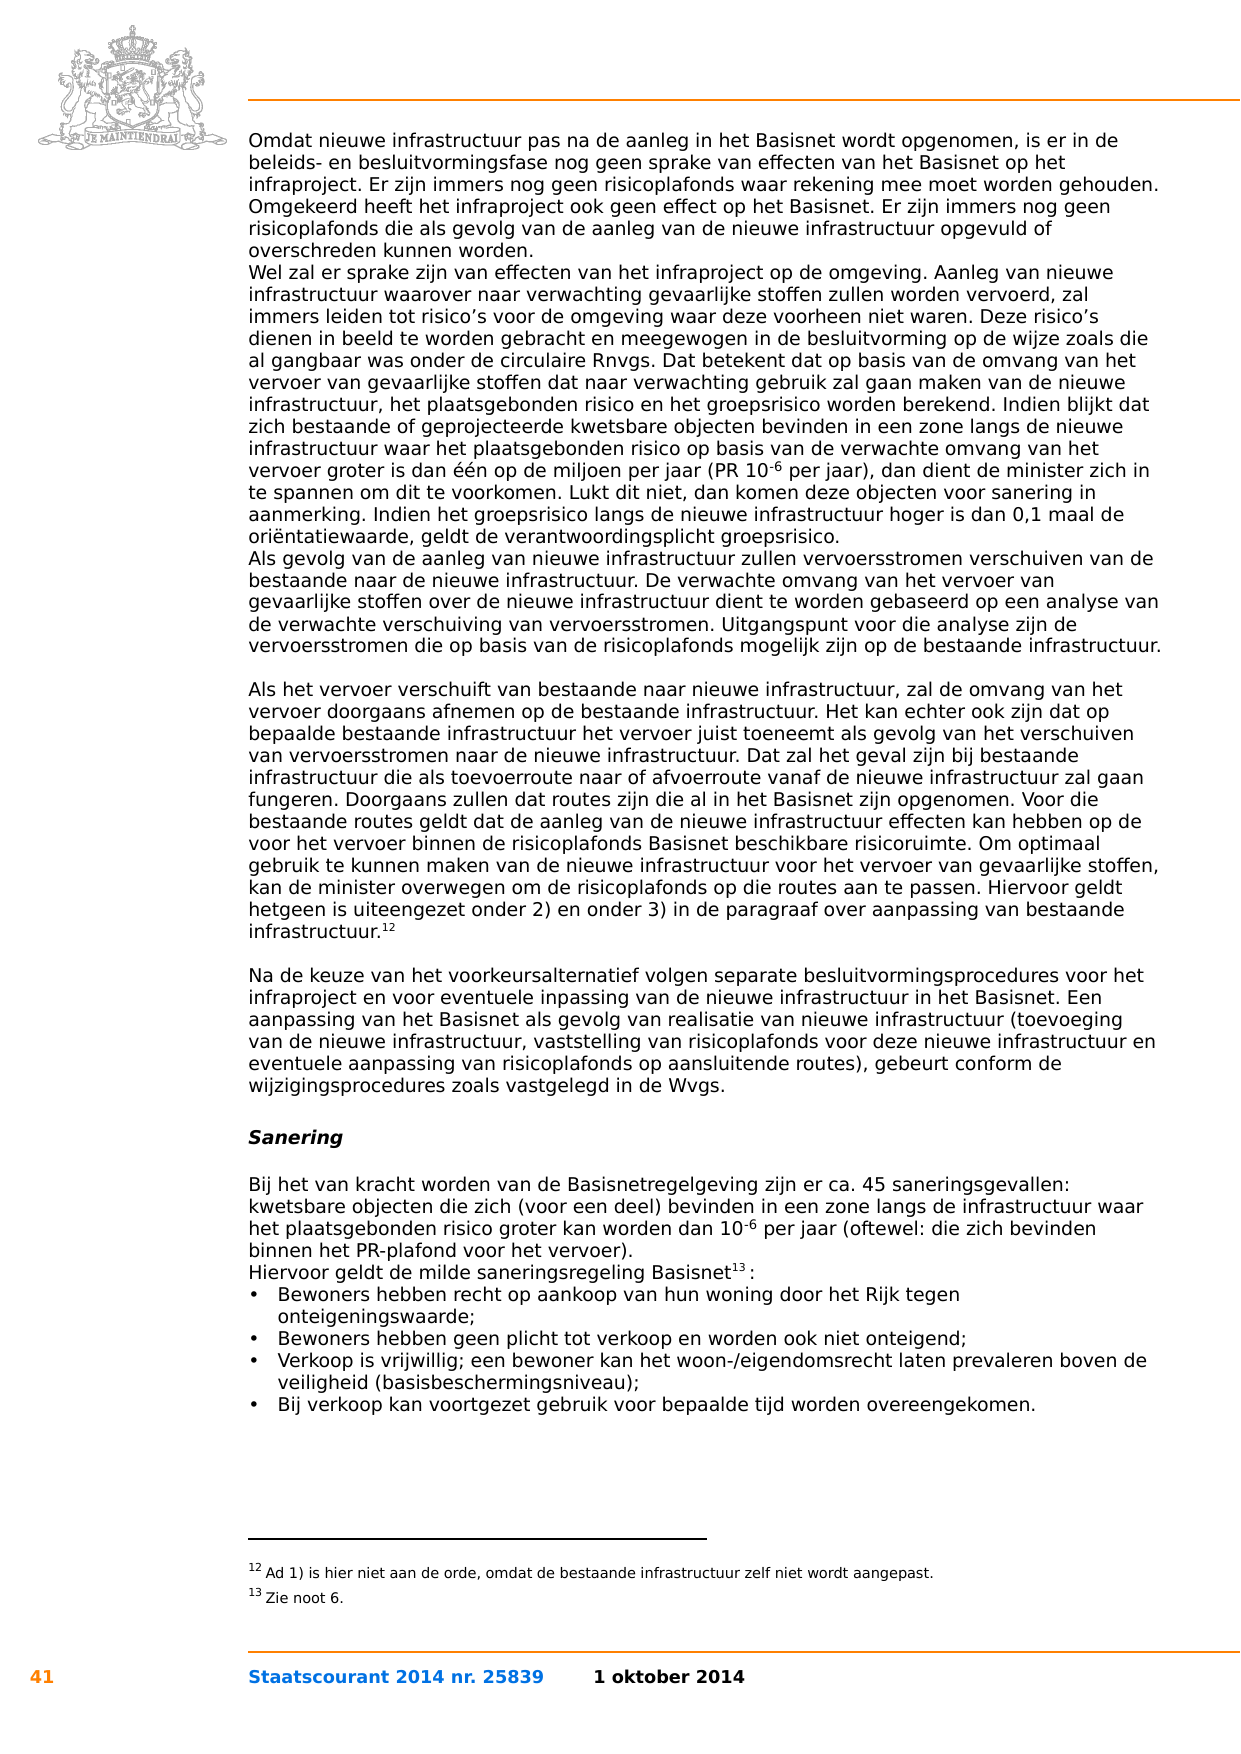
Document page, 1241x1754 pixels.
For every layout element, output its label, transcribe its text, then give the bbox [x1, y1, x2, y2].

text Zie noot 6. [248, 1586, 1163, 1608]
text Als het vervoer verschuift van bestaande naar nieuwe infrastructuur, zal de omvang van het vervoer doorgaans afnemen op de bestaande infrastructuur. Het kan echter ook zijn dat op bepaalde bestaande infrastructuur het vervoer juist toeneemt als gevolg van het verschuiven van vervoersstromen naar de nieuwe infrastructuur. Dat zal het geval zijn bij bestaande infrastructuur die als toevoerroute naar of afvoerroute vanaf de nieuwe infrastructuur zal gaan fungeren. Doorgaans zullen dat routes zijn die al in het Basisnet zijn opgenomen. Voor die bestaande routes geldt dat de aanleg van de nieuwe infrastructuur effecten kan hebben op de voor het vervoer binnen de risicoplafonds Basisnet beschikbare risicoruimte. Om optimaal gebruik te kunnen maken van de nieuwe infrastructuur voor het vervoer van gevaarlijke stoffen, kan de minister overwegen om de risicoplafonds op die routes aan te passen. Hiervoor geldt hetgeen is uiteengezet onder 2) en onder 3) in de paragraaf over aanpassing van bestaande infrastructuur. [248, 679, 1163, 943]
text • Bewoners hebben geen plicht tot verkoop en worden ook niet onteigend; [248, 1328, 1163, 1349]
text Als gevolg van de aanleg van nieuwe infrastructuur zullen vervoersstromen verschuiven van de bestaande naar de nieuwe infrastructuur. De verwachte omvang van het vervoer van gevaarlijke stoffen over de nieuwe infrastructuur dient te worden gebaseerd op een analyse van de verwachte verschuiving van vervoersstromen. Uitgangspunt voor die analyse zijn de vervoersstromen die op basis van de risicoplafonds mogelijk zijn op de bestaande infrastructuur. [248, 547, 1163, 657]
text Omdat nieuwe infrastructuur pas na de aanleg in het Basisnet wordt opgenomen, is er in de beleids- en besluitvormingsfase nog geen sprake van effecten van het Basisnet op het infraproject. Er zijn immers nog geen risicoplafonds waar rekening mee moet worden gehouden. Omgekeerd heeft het infraproject ook geen effect op het Basisnet. Er zijn immers nog geen risicoplafonds die als gevolg van de aanleg van de nieuwe infrastructuur opgevuld of overschreden kunnen worden. [248, 130, 1163, 262]
picture [38, 25, 227, 150]
text • Bij verkoop kan voortgezet gebruik voor bepaalde tijd worden overeengekomen. [248, 1393, 1163, 1416]
text Ad 1) is hier niet aan de orde, omdat de bestaande infrastructuur zelf niet wordt aangepast. [248, 1561, 1163, 1583]
subtitle Sanering [248, 1127, 1163, 1149]
text Bij het van kracht worden van de Basisnetregelgeving zijn er ca. 45 saneringsgevallen: kwetsbare objecten die zich (voor een deel) bevinden in een zone langs de infrastructuur waar het plaatsgebonden risico groter kan worden dan 10-6 per jaar (oftewel: die zich bevinden binnen het PR-plafond voor het vervoer). [248, 1174, 1163, 1262]
text Na de keuze van het voorkeursalternatief volgen separate besluitvormingsprocedures voor het infraproject en voor eventuele inpassing van de nieuwe infrastructuur in het Basisnet. Een aanpassing van het Basisnet als gevolg van realisatie van nieuwe infrastructuur (toevoeging van de nieuwe infrastructuur, vaststelling van risicoplafonds voor deze nieuwe infrastructuur en eventuele aanpassing van risicoplafonds op aansluitende routes), gebeurt conform de wijzigingsprocedures zoals vastgelegd in de Wvgs. [248, 965, 1163, 1097]
text Wel zal er sprake zijn van effecten van het infraproject op de omgeving. Aanleg van nieuwe infrastructuur waarover naar verwachting gevaarlijke stoffen zullen worden vervoerd, zal immers leiden tot risico’s voor de omgeving waar deze voorheen niet waren. Deze risico’s dienen in beeld te worden gebracht en meegewogen in de besluitvorming op de wijze zoals die al gangbaar was onder de circulaire Rnvgs. Dat betekent dat op basis van de omvang van het vervoer van gevaarlijke stoffen dat naar verwachting gebruik zal gaan maken van de nieuwe infrastructuur, het plaatsgebonden risico en het groepsrisico worden berekend. Indien blijkt dat zich bestaande of geprojecteerde kwetsbare objecten bevinden in een zone langs de nieuwe infrastructuur waar het plaatsgebonden risico op basis van de verwachte omvang van het vervoer groter is dan één op de miljoen per jaar (PR 10-6 per jaar), dan dient de minister zich in te spannen om dit te voorkomen. Lukt dit niet, dan komen deze objecten voor sanering in aanmerking. Indien het groepsrisico langs de nieuwe infrastructuur hoger is dan 0,1 maal de oriëntatiewaarde, geldt de verantwoordingsplicht groepsrisico. [248, 262, 1163, 547]
text Hiervoor geldt de milde saneringsregeling Basisnet: [248, 1262, 1163, 1284]
text • Bewoners hebben recht op aankoop van hun woning door het Rijk tegen onteigeningswaarde; [248, 1284, 1163, 1328]
text • Verkoop is vrijwillig; een bewoner kan het woon-/eigendomsrecht laten prevaleren boven de veiligheid (basisbeschermingsniveau); [248, 1349, 1163, 1393]
